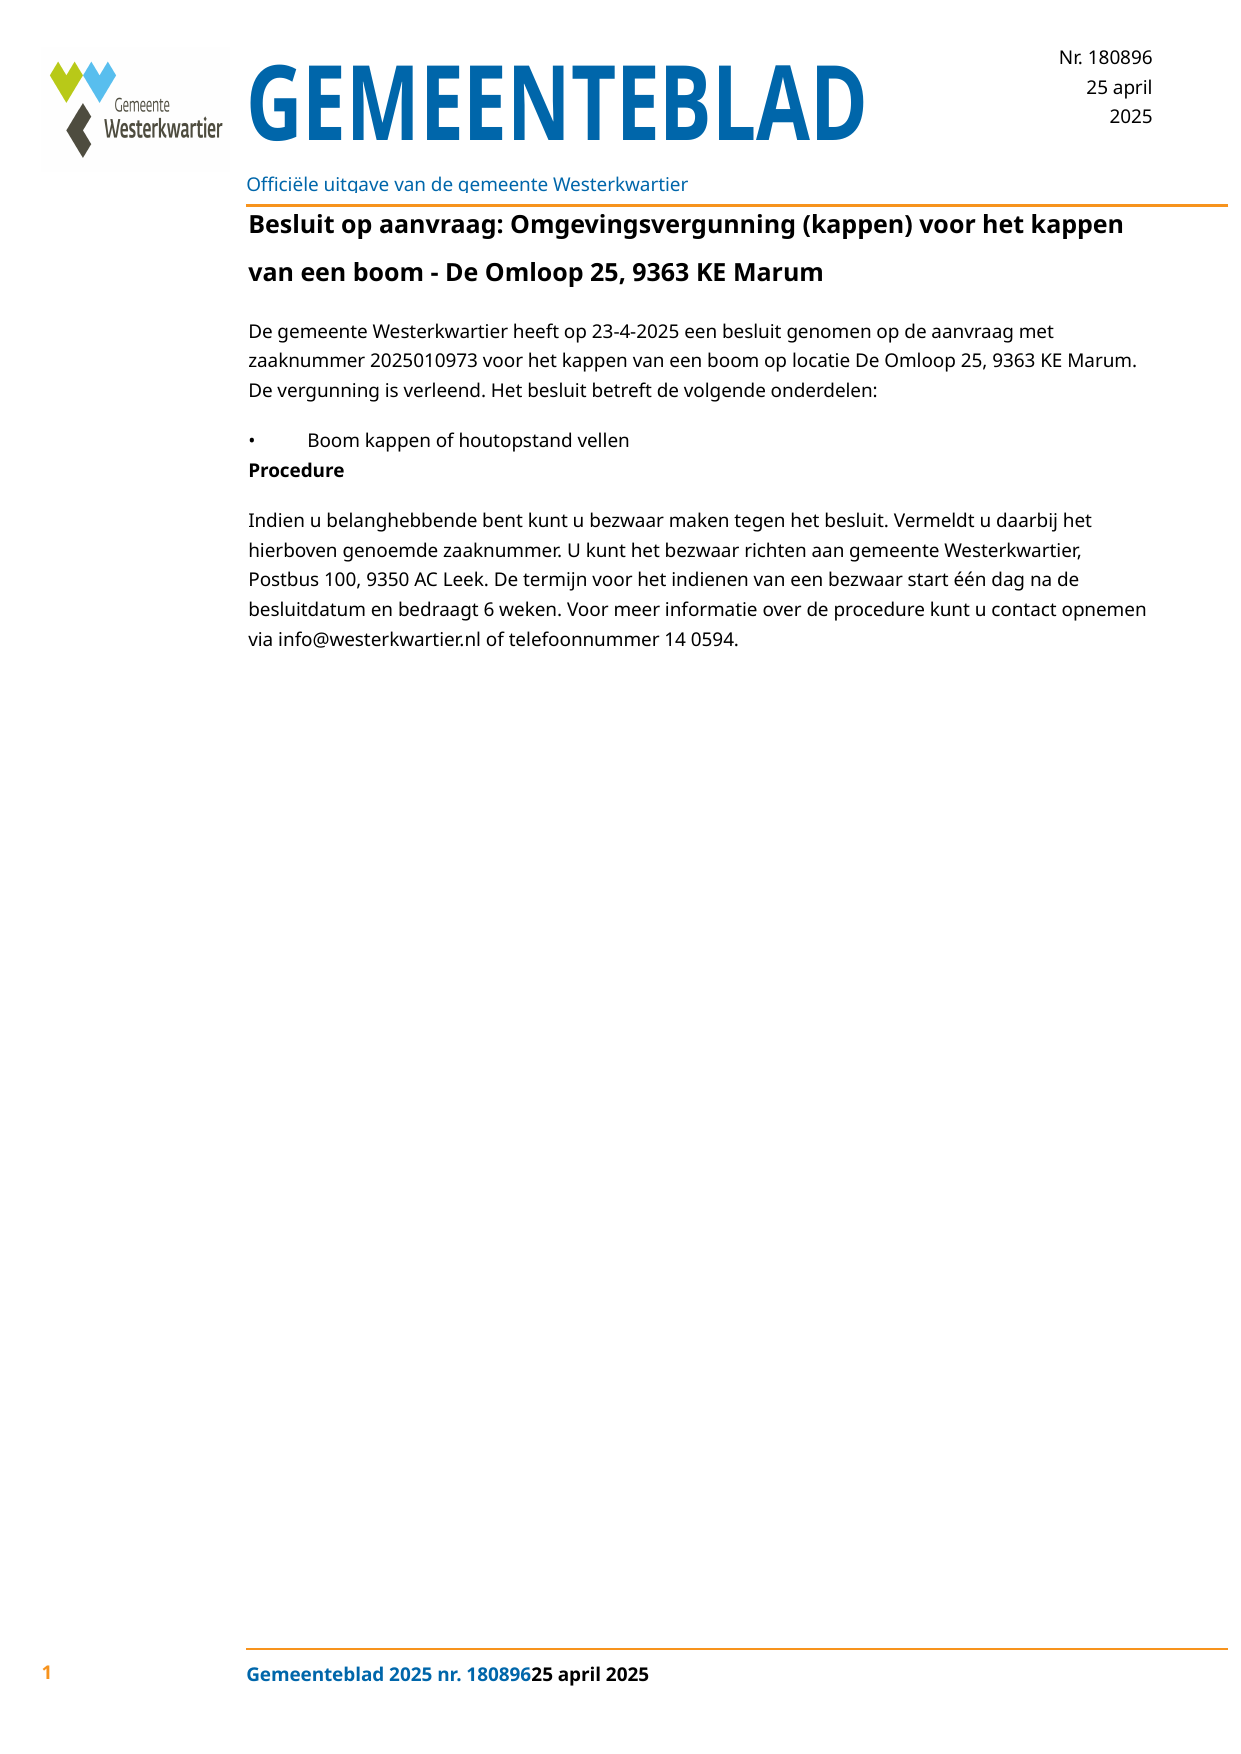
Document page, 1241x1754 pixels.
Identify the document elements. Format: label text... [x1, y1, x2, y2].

list Boom kappen of houtopstand vellen [248, 427, 1152, 453]
text Besluit op aanvraag: Omgevingsvergunning (kappen) voor het kappen van een boom - De Omloop 25, 9363 KE Marum [248, 207, 1152, 288]
text Procedure [248, 457, 1152, 483]
text De gemeente Westerkwartier heeft op 23-4-2025 een besluit genomen op de aanvraag met zaaknummer 2025010973 voor het kappen van een boom op locatie De Omloop 25, 9363 KE Marum. De vergunning is verleend. Het besluit betreft de volgende onderdelen: [248, 318, 1152, 403]
picture [41, 47, 231, 172]
text Indien u belanghebbende bent kunt u bezwaar maken tegen het besluit. Vermeldt u daarbij het hierboven genoemde zaaknummer. U kunt het bezwaar richten aan gemeente Westerkwartier, Postbus 100, 9350 AC Leek. De termijn voor het indienen van een bezwaar start één dag na de besluitdatum en bedraagt 6 weken. Voor meer informatie over de procedure kunt u contact opnemen via info@westerkwartier.nl of telefoonnummer 14 0594. [248, 507, 1152, 652]
